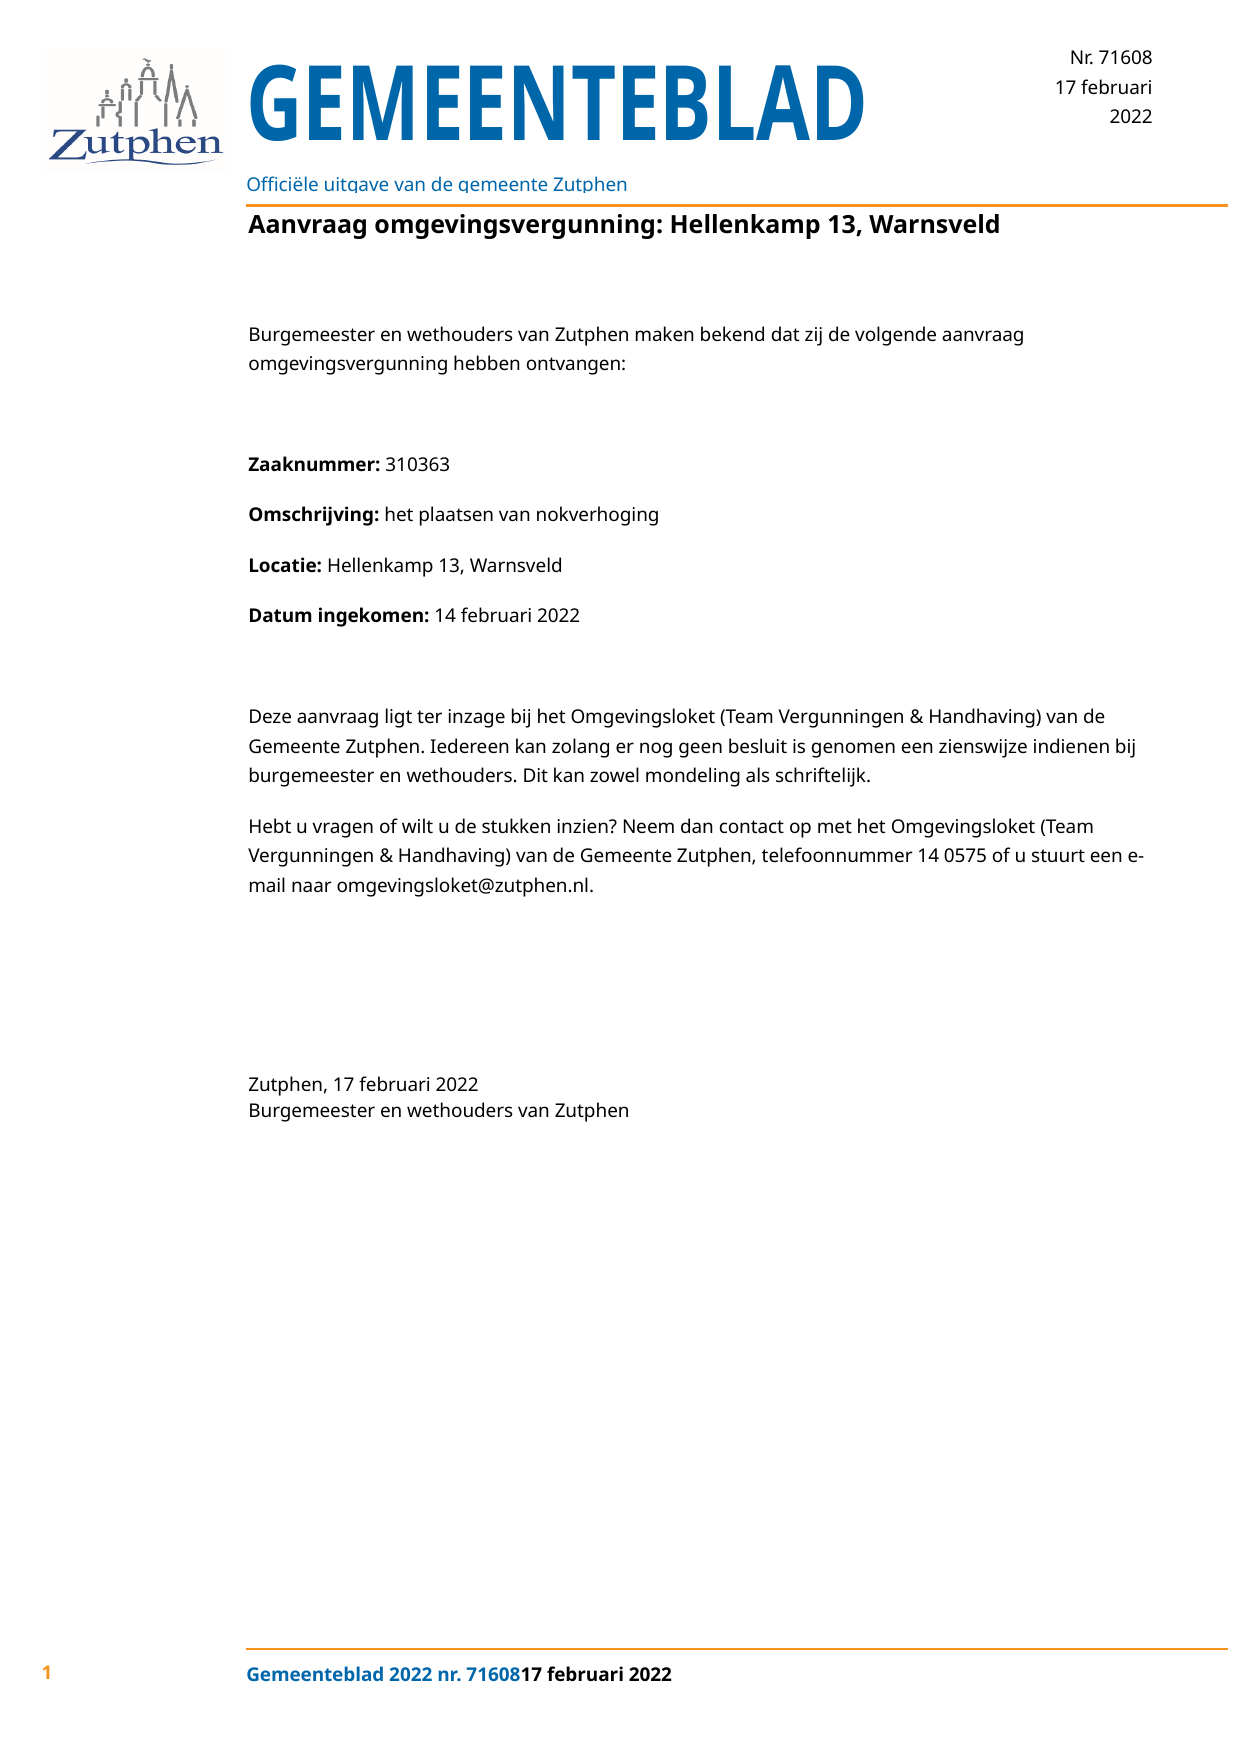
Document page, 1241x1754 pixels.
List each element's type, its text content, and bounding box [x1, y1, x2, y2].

text Deze aanvraag ligt ter inzage bij het Omgevingsloket (Team Vergunningen & Handhaving) van de Gemeente Zutphen. Iedereen kan zolang er nog geen besluit is genomen een zienswijze indienen bij burgemeester en wethouders. Dit kan zowel mondeling als schriftelijk. [248, 703, 1152, 788]
text Zutphen, 17 februari 2022 [248, 1071, 1152, 1097]
text Datum ingekomen: 14 februari 2022 [248, 602, 1152, 628]
text Hebt u vragen of wilt u de stukken inzien? Neem dan contact op met het Omgevingsloket (Team Vergunningen & Handhaving) van de Gemeente Zutphen, telefoonnummer 14 0575 of u stuurt een e-mail naar omgevingsloket@zutphen.nl. [248, 813, 1152, 898]
text Burgemeester en wethouders van Zutphen [248, 1097, 1152, 1122]
text Locatie: Hellenkamp 13, Warnsveld [248, 552, 1152, 578]
text Burgemeester en wethouders van Zutphen maken bekend dat zij de volgende aanvraag omgevingsvergunning hebben ontvangen: [248, 321, 1152, 376]
text Zaaknummer: 310363 [248, 451, 1152, 477]
text Omschrijving: het plaatsen van nokverhoging [248, 502, 1152, 527]
text Aanvraag omgevingsvergunning: Hellenkamp 13, Warnsveld [248, 207, 1152, 241]
picture [41, 47, 231, 172]
